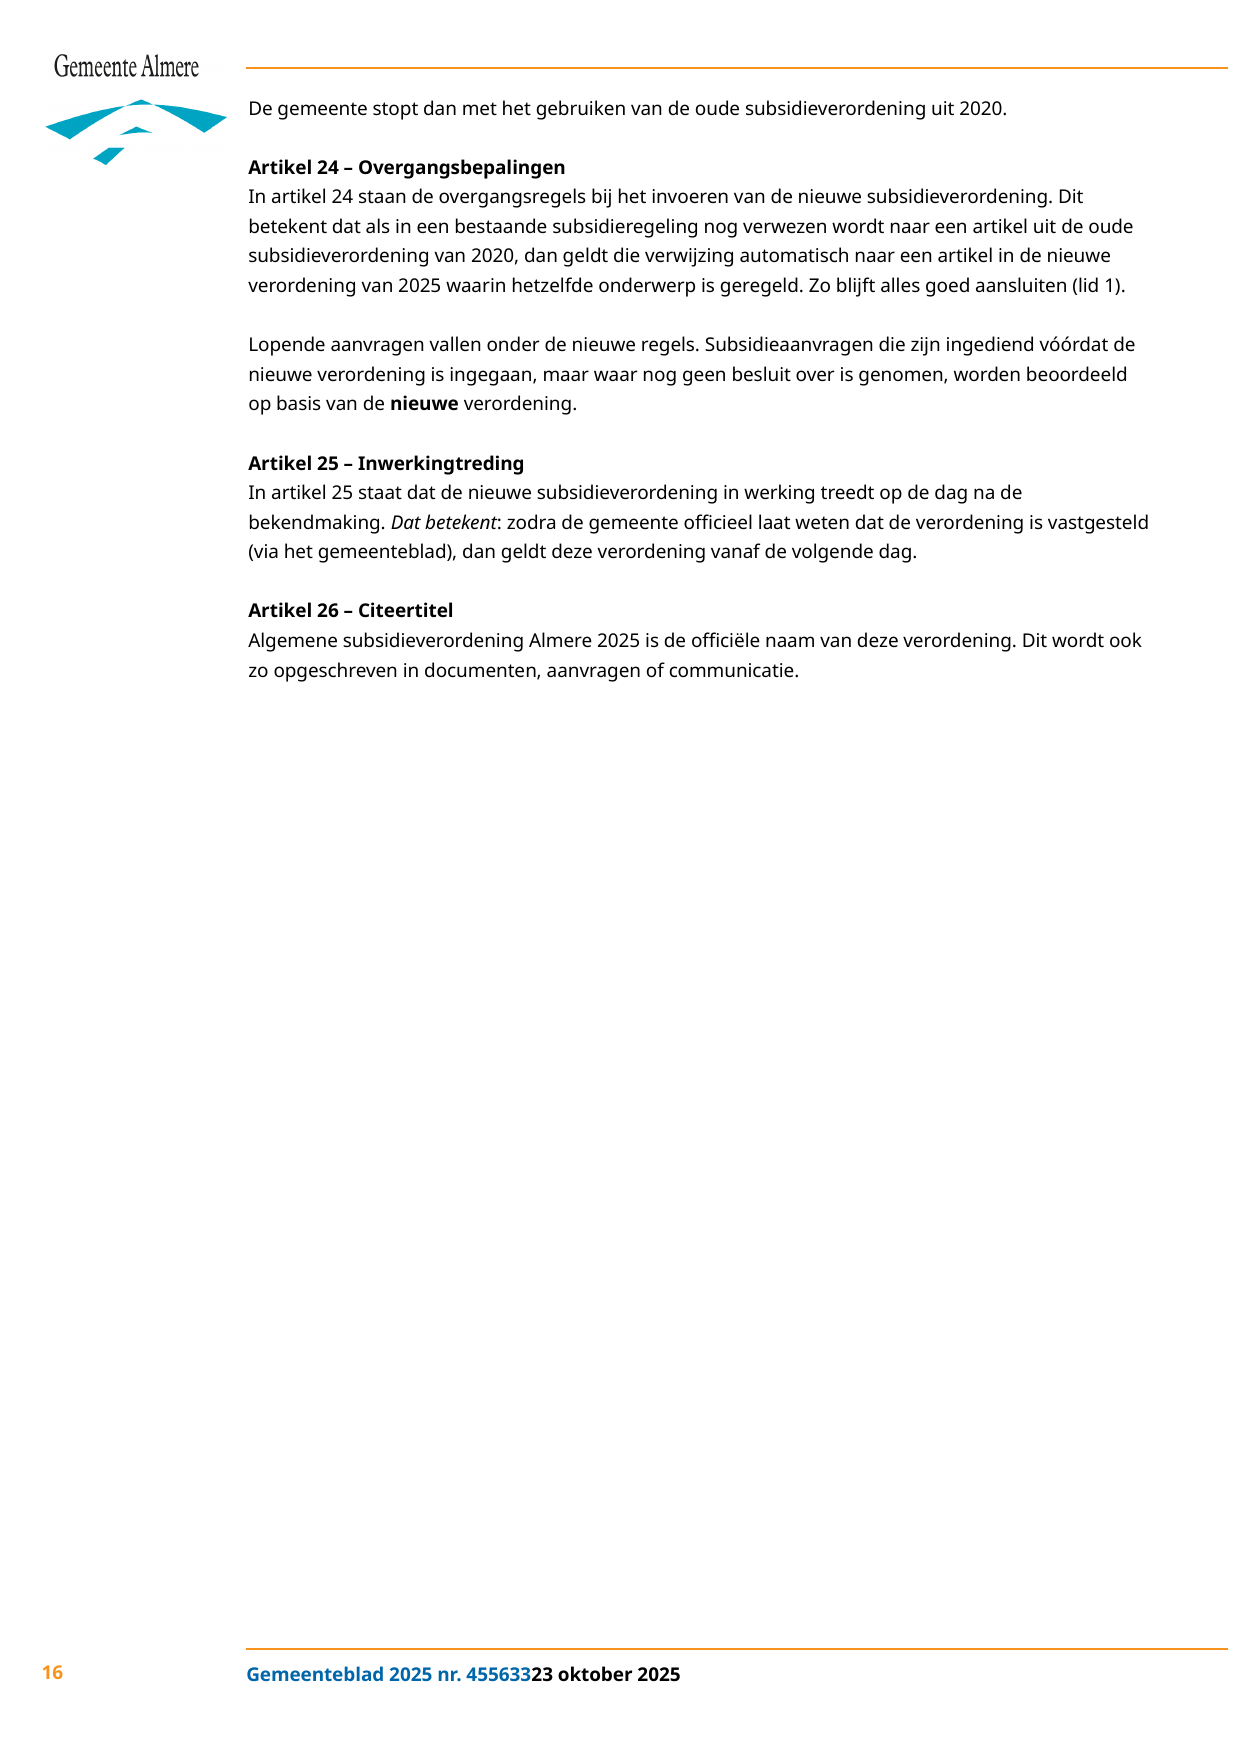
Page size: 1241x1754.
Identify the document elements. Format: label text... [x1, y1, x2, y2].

text De gemeente stopt dan met het gebruiken van de oude subsidieverordening uit 2020. [248, 95, 1152, 121]
text In artikel 25 staat dat de nieuwe subsidieverordening in werking treedt op de dag na de bekendmaking. Dat betekent: zodra de gemeente officieel laat weten dat de verordening is vastgesteld (via het gemeenteblad), dan geldt deze verordening vanaf de volgende dag. [248, 479, 1152, 564]
text Lopende aanvragen vallen onder de nieuwe regels. Subsidieaanvragen die zijn ingediend vóórdat de nieuwe verordening is ingegaan, maar waar nog geen besluit over is genomen, worden beoordeeld op basis van de nieuwe verordening. [248, 331, 1152, 416]
text Algemene subsidieverordening Almere 2025 is de officiële naam van deze verordening. Dit wordt ook zo opgeschreven in documenten, aanvragen of communicatie. [248, 627, 1152, 683]
text In artikel 24 staan de overgangsregels bij het invoeren van de nieuwe subsidieverordening. Dit betekent dat als in een bestaande subsidieregeling nog verwezen wordt naar een artikel uit de oude subsidieverordening van 2020, dan geldt die verwijzing automatisch naar een artikel in de nieuwe verordening van 2025 waarin hetzelfde onderwerp is geregeld. Zo blijft alles goed aansluiten (lid 1). [248, 183, 1152, 298]
picture [41, 47, 231, 172]
text Artikel 24 – Overgangsbepalingen [248, 154, 1152, 180]
text Artikel 26 – Citeertitel [248, 598, 1152, 623]
text Artikel 25 – Inwerkingtreding [248, 450, 1152, 476]
